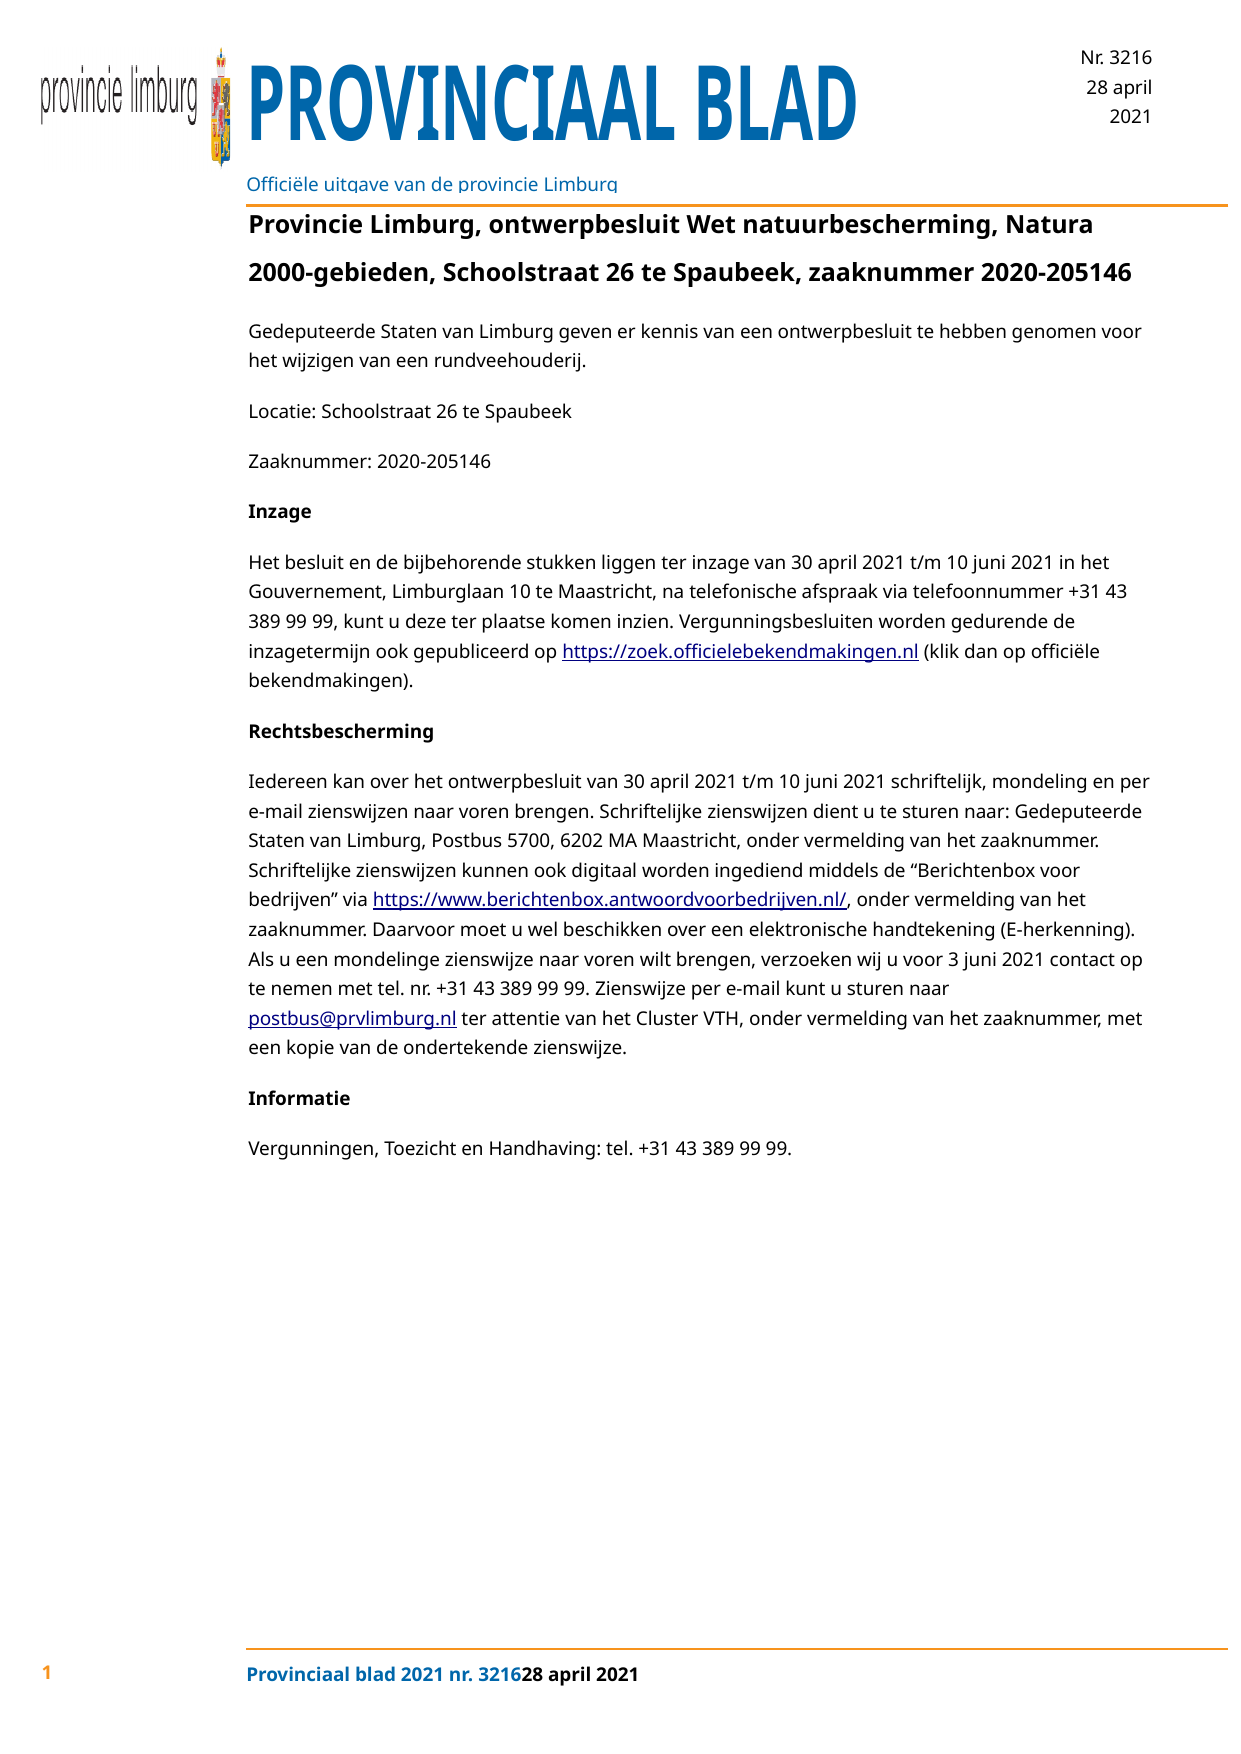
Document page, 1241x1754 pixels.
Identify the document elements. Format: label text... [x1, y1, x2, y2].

text Vergunningen, Toezicht en Handhaving: tel. +31 43 389 99 99. [248, 1135, 1152, 1161]
picture [41, 47, 231, 172]
text Provincie Limburg, ontwerpbesluit Wet natuurbescherming, Natura 2000-gebieden, Schoolstraat 26 te Spaubeek, zaaknummer 2020-205146 [248, 207, 1152, 288]
text Het besluit en de bijbehorende stukken liggen ter inzage van 30 april 2021 t/m 10 juni 2021 in het Gouvernement, Limburglaan 10 te Maastricht, na telefonische afspraak via telefoonnummer +31 43 389 99 99, kunt u deze ter plaatse komen inzien. Vergunningsbesluiten worden gedurende de inzagetermijn ook gepubliceerd op https://zoek.officielebekendmakingen.nl (klik dan op officiële bekendmakingen). [248, 549, 1152, 693]
text Zaaknummer: 2020-205146 [248, 448, 1152, 474]
text Informatie [248, 1085, 1152, 1111]
text Inzage [248, 499, 1152, 524]
text Iedereen kan over het ontwerpbesluit van 30 april 2021 t/m 10 juni 2021 schriftelijk, mondeling en per e-mail zienswijzen naar voren brengen. Schriftelijke zienswijzen dient u te sturen naar: Gedeputeerde Staten van Limburg, Postbus 5700, 6202 MA Maastricht, onder vermelding van het zaaknummer. Schriftelijke zienswijzen kunnen ook digitaal worden ingediend middels de “Berichtenbox voor bedrijven” via https://www.berichtenbox.antwoordvoorbedrijven.nl/, onder vermelding van het zaaknummer. Daarvoor moet u wel beschikken over een elektronische handtekening (E-herkenning). Als u een mondelinge zienswijze naar voren wilt brengen, verzoeken wij u voor 3 juni 2021 contact op te nemen met tel. nr. +31 43 389 99 99. Zienswijze per e-mail kunt u sturen naar postbus@prvlimburg.nl ter attentie van het Cluster VTH, onder vermelding van het zaaknummer, met een kopie van de ondertekende zienswijze. [248, 768, 1152, 1060]
text Gedeputeerde Staten van Limburg geven er kennis van een ontwerpbesluit te hebben genomen voor het wijzigen van een rundveehouderij. [248, 318, 1152, 373]
text Locatie: Schoolstraat 26 te Spaubeek [248, 398, 1152, 424]
text Rechtsbescherming [248, 718, 1152, 744]
